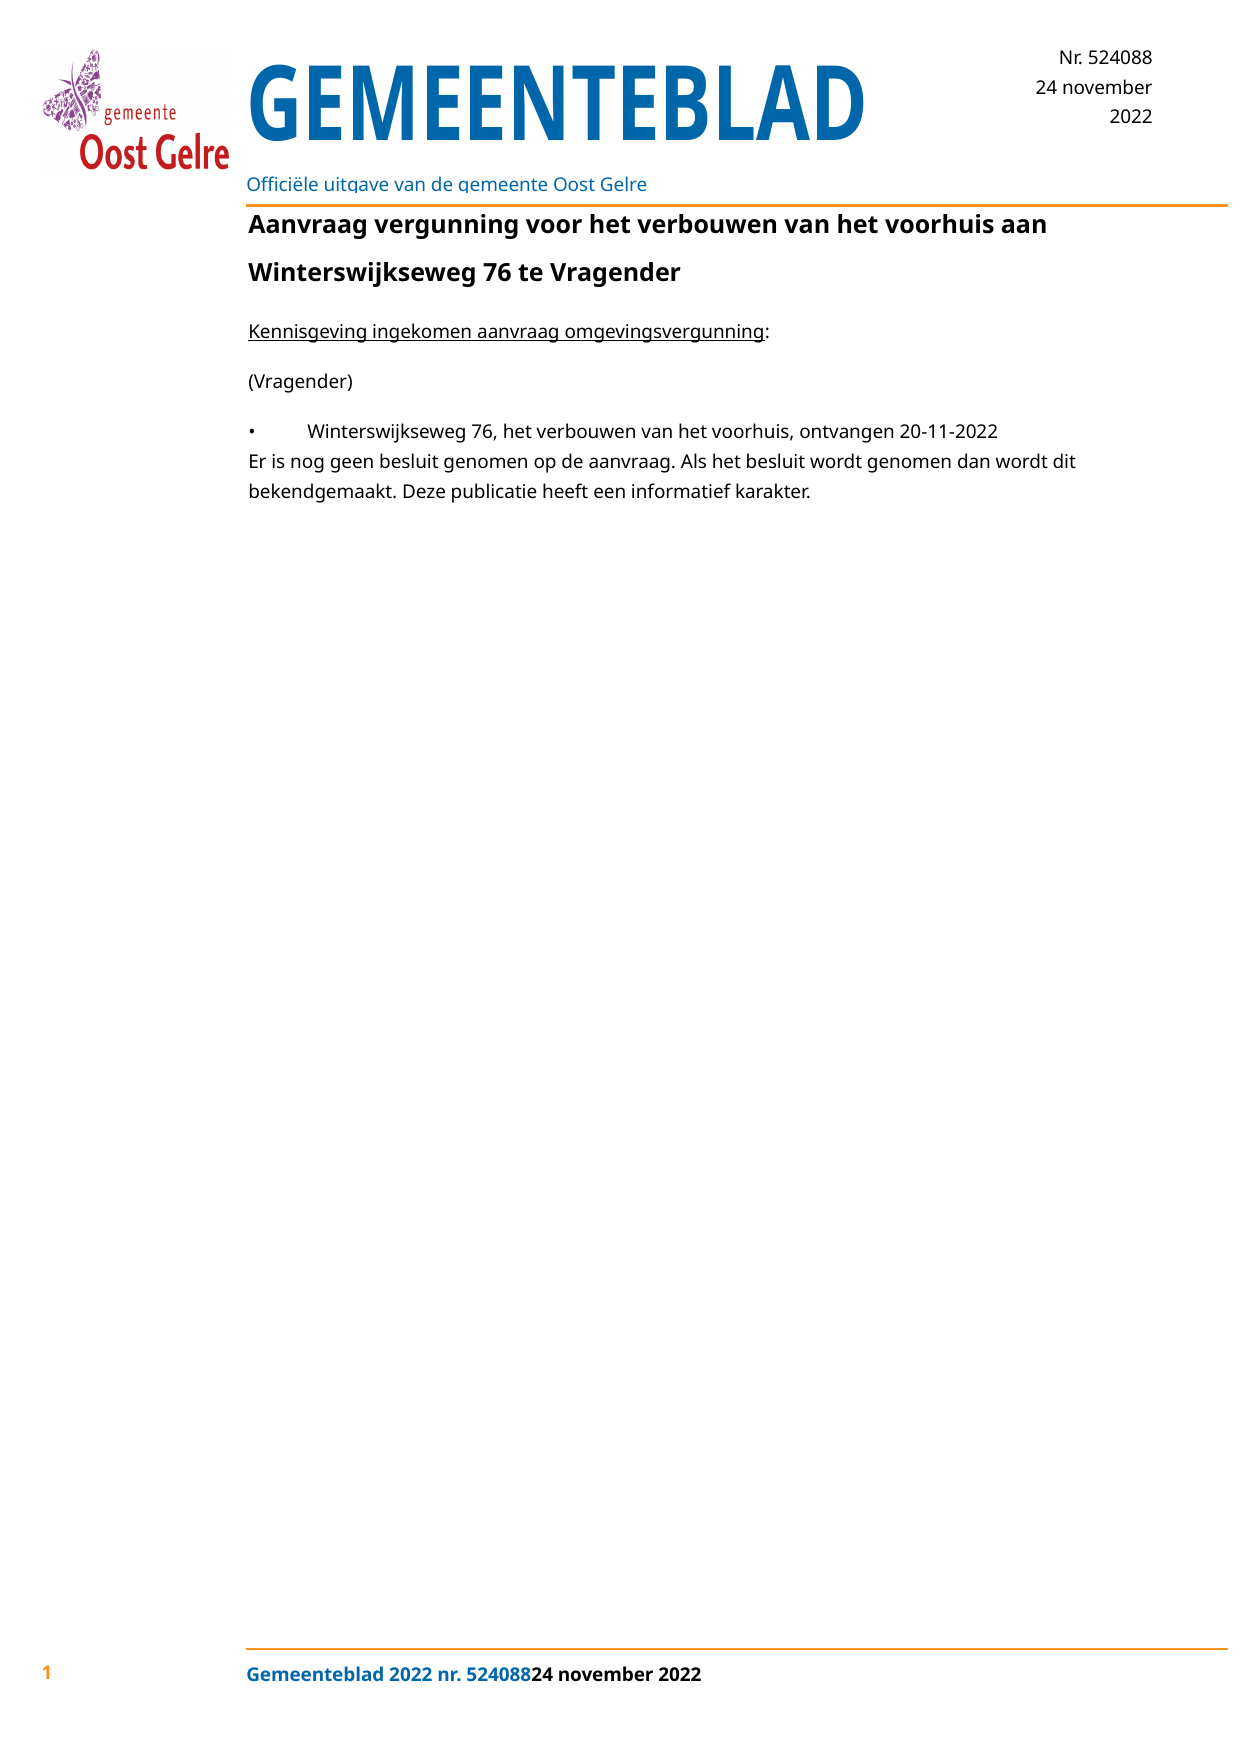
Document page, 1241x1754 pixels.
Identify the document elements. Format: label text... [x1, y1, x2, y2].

text Kennisgeving ingekomen aanvraag omgevingsvergunning: [248, 318, 1152, 344]
list Winterswijkseweg 76, het verbouwen van het voorhuis, ontvangen 20-11-2022 [248, 419, 1152, 444]
text (Vragender) [248, 368, 1152, 394]
picture [41, 47, 231, 172]
text Er is nog geen besluit genomen op de aanvraag. Als het besluit wordt genomen dan wordt dit bekendgemaakt. Deze publicatie heeft een informatief karakter. [248, 448, 1152, 504]
text Aanvraag vergunning voor het verbouwen van het voorhuis aan Winterswijkseweg 76 te Vragender [248, 207, 1152, 288]
